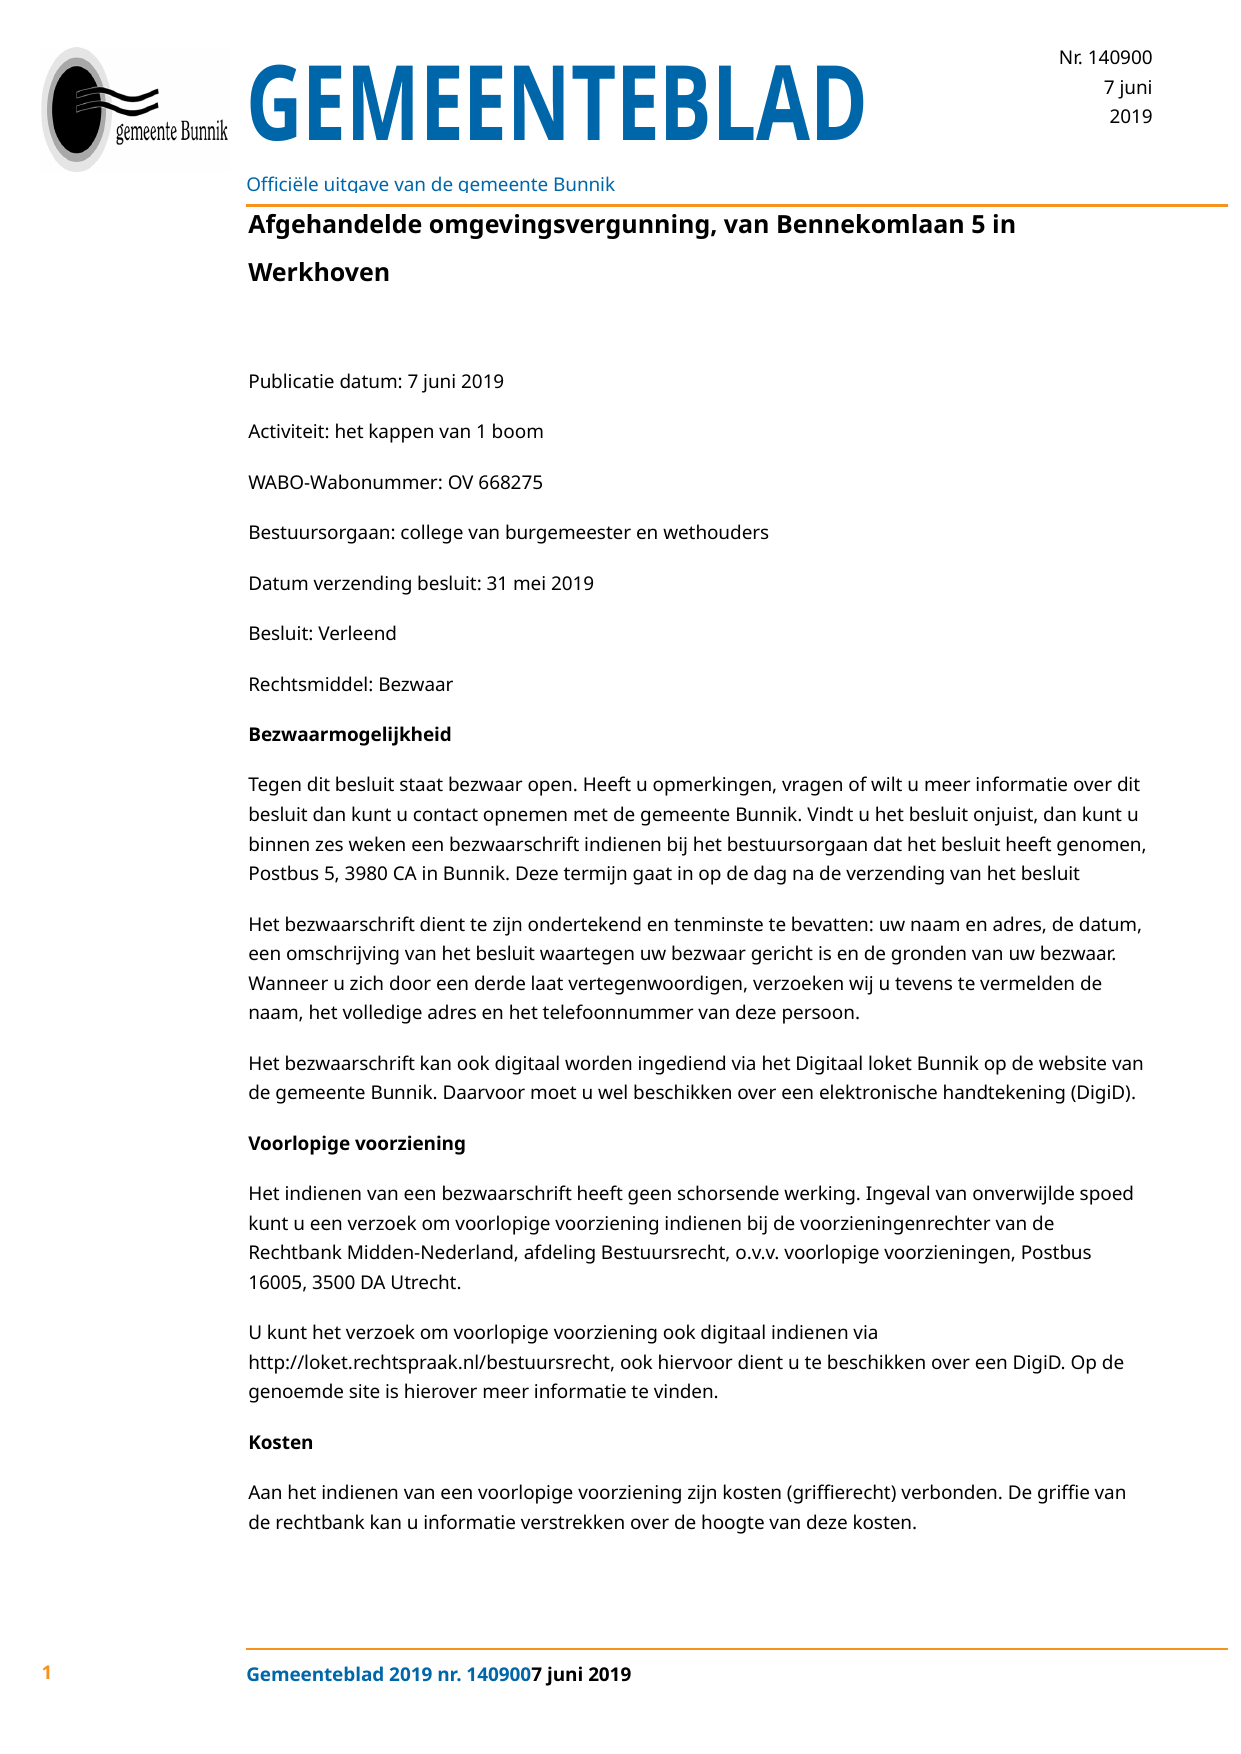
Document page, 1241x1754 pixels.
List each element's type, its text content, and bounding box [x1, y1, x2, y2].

text Afgehandelde omgevingsvergunning, van Bennekomlaan 5 in Werkhoven [248, 207, 1152, 288]
text U kunt het verzoek om voorlopige voorziening ook digitaal indienen via http://loket.rechtspraak.nl/bestuursrecht, ook hiervoor dient u te beschikken over een DigiD. Op de genoemde site is hierover meer informatie te vinden. [248, 1319, 1152, 1404]
text Datum verzending besluit: 31 mei 2019 [248, 570, 1152, 596]
text Bestuursorgaan: college van burgemeester en wethouders [248, 519, 1152, 545]
text Het indienen van een bezwaarschrift heeft geen schorsende werking. Ingeval van onverwijlde spoed kunt u een verzoek om voorlopige voorziening indienen bij de voorzieningenrechter van de Rechtbank Midden-Nederland, afdeling Bestuursrecht, o.v.v. voorlopige voorzieningen, Postbus 16005, 3500 DA Utrecht. [248, 1180, 1152, 1295]
text Publicatie datum: 7 juni 2019 [248, 368, 1152, 394]
text Bezwaarmogelijkheid [248, 721, 1152, 747]
text Tegen dit besluit staat bezwaar open. Heeft u opmerkingen, vragen of wilt u meer informatie over dit besluit dan kunt u contact opnemen met de gemeente Bunnik. Vindt u het besluit onjuist, dan kunt u binnen zes weken een bezwaarschrift indienen bij het bestuursorgaan dat het besluit heeft genomen, Postbus 5, 3980 CA in Bunnik. Deze termijn gaat in op de dag na de verzending van het besluit [248, 772, 1152, 886]
text Het bezwaarschrift dient te zijn ondertekend en tenminste te bevatten: uw naam en adres, de datum, een omschrijving van het besluit waartegen uw bezwaar gericht is en de gronden van uw bezwaar. Wanneer u zich door een derde laat vertegenwoordigen, verzoeken wij u tevens te vermelden de naam, het volledige adres en het telefoonnummer van deze persoon. [248, 911, 1152, 1025]
picture [41, 47, 231, 172]
text Voorlopige voorziening [248, 1130, 1152, 1156]
text Rechtsmiddel: Bezwaar [248, 671, 1152, 697]
text Aan het indienen van een voorlopige voorziening zijn kosten (griffierecht) verbonden. De griffie van de rechtbank kan u informatie verstrekken over de hoogte van deze kosten. [248, 1479, 1152, 1535]
text Besluit: Verleend [248, 620, 1152, 646]
text Het bezwaarschrift kan ook digitaal worden ingediend via het Digitaal loket Bunnik op de website van de gemeente Bunnik. Daarvoor moet u wel beschikken over een elektronische handtekening (DigiD). [248, 1050, 1152, 1105]
text Activiteit: het kappen van 1 boom [248, 419, 1152, 444]
text Kosten [248, 1429, 1152, 1455]
text WABO-Wabonummer: OV 668275 [248, 469, 1152, 495]
